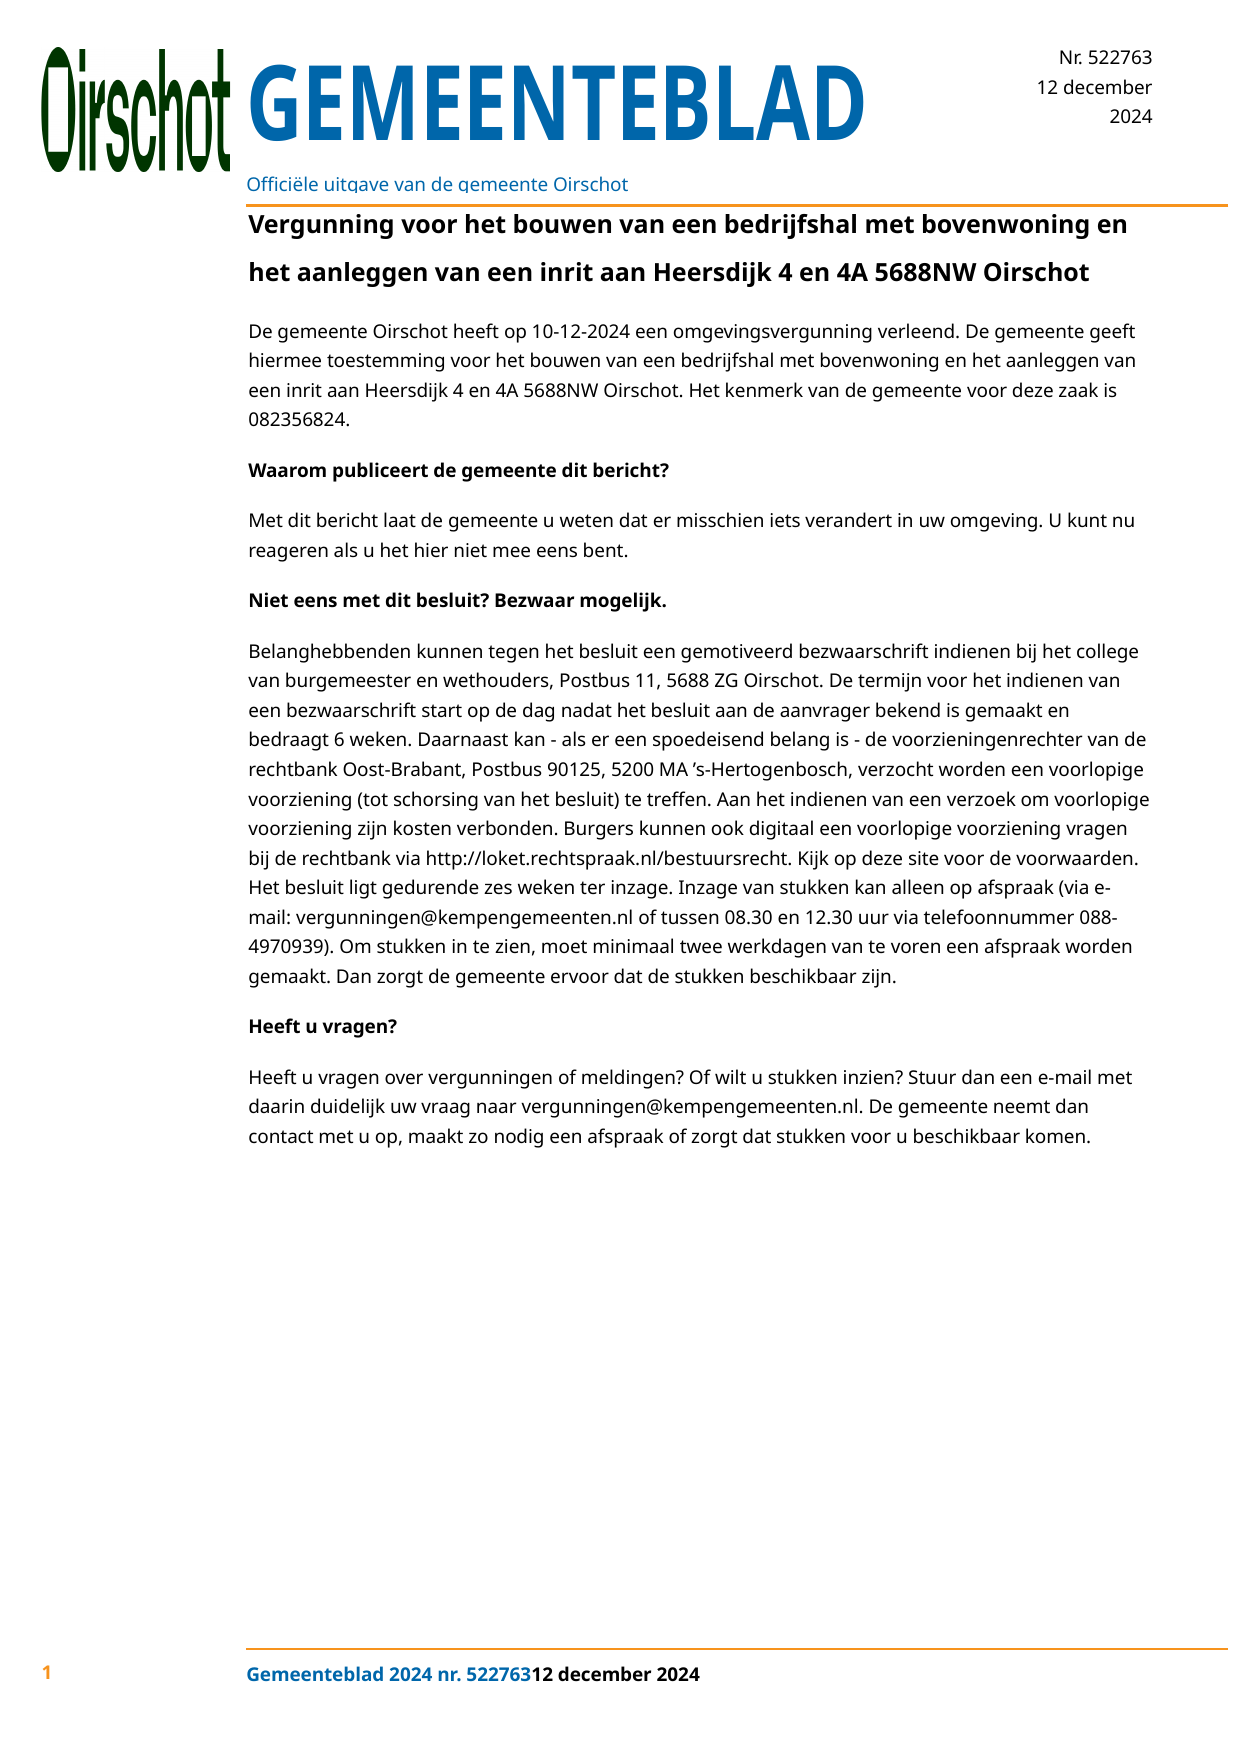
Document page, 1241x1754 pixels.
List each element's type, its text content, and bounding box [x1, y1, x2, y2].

text Heeft u vragen over vergunningen of meldingen? Of wilt u stukken inzien? Stuur dan een e-mail met daarin duidelijk uw vraag naar vergunningen@kempengemeenten.nl. De gemeente neemt dan contact met u op, maakt zo nodig een afspraak of zorgt dat stukken voor u beschikbaar komen. [248, 1064, 1152, 1149]
text Vergunning voor het bouwen van een bedrijfshal met bovenwoning en het aanleggen van een inrit aan Heersdijk 4 en 4A 5688NW Oirschot [248, 207, 1152, 288]
text Niet eens met dit besluit? Bezwaar mogelijk. [248, 587, 1152, 613]
text Belanghebbenden kunnen tegen het besluit een gemotiveerd bezwaarschrift indienen bij het college van burgemeester en wethouders, Postbus 11, 5688 ZG Oirschot. De termijn voor het indienen van een bezwaarschrift start op de dag nadat het besluit aan de aanvrager bekend is gemaakt en bedraagt 6 weken. Daarnaast kan - als er een spoedeisend belang is - de voorzieningenrechter van de rechtbank Oost-Brabant, Postbus 90125, 5200 MA ’s-Hertogenbosch, verzocht worden een voorlopige voorziening (tot schorsing van het besluit) te treffen. Aan het indienen van een verzoek om voorlopige voorziening zijn kosten verbonden. Burgers kunnen ook digitaal een voorlopige voorziening vragen bij de rechtbank via http://loket.rechtspraak.nl/bestuursrecht. Kijk op deze site voor de voorwaarden. Het besluit ligt gedurende zes weken ter inzage. Inzage van stukken kan alleen op afspraak (via e-mail: vergunningen@kempengemeenten.nl of tussen 08.30 en 12.30 uur via telefoonnummer 088-4970939). Om stukken in te zien, moet minimaal twee werkdagen van te voren een afspraak worden gemaakt. Dan zorgt de gemeente ervoor dat de stukken beschikbaar zijn. [248, 638, 1152, 989]
picture [41, 47, 231, 172]
text Met dit bericht laat de gemeente u weten dat er misschien iets verandert in uw omgeving. U kunt nu reageren als u het hier niet mee eens bent. [248, 507, 1152, 563]
text De gemeente Oirschot heeft op 10-12-2024 een omgevingsvergunning verleend. De gemeente geeft hiermee toestemming voor het bouwen van een bedrijfshal met bovenwoning en het aanleggen van een inrit aan Heersdijk 4 en 4A 5688NW Oirschot. Het kenmerk van de gemeente voor deze zaak is 082356824. [248, 318, 1152, 432]
text Heeft u vragen? [248, 1014, 1152, 1039]
text Waarom publiceert de gemeente dit bericht? [248, 457, 1152, 483]
